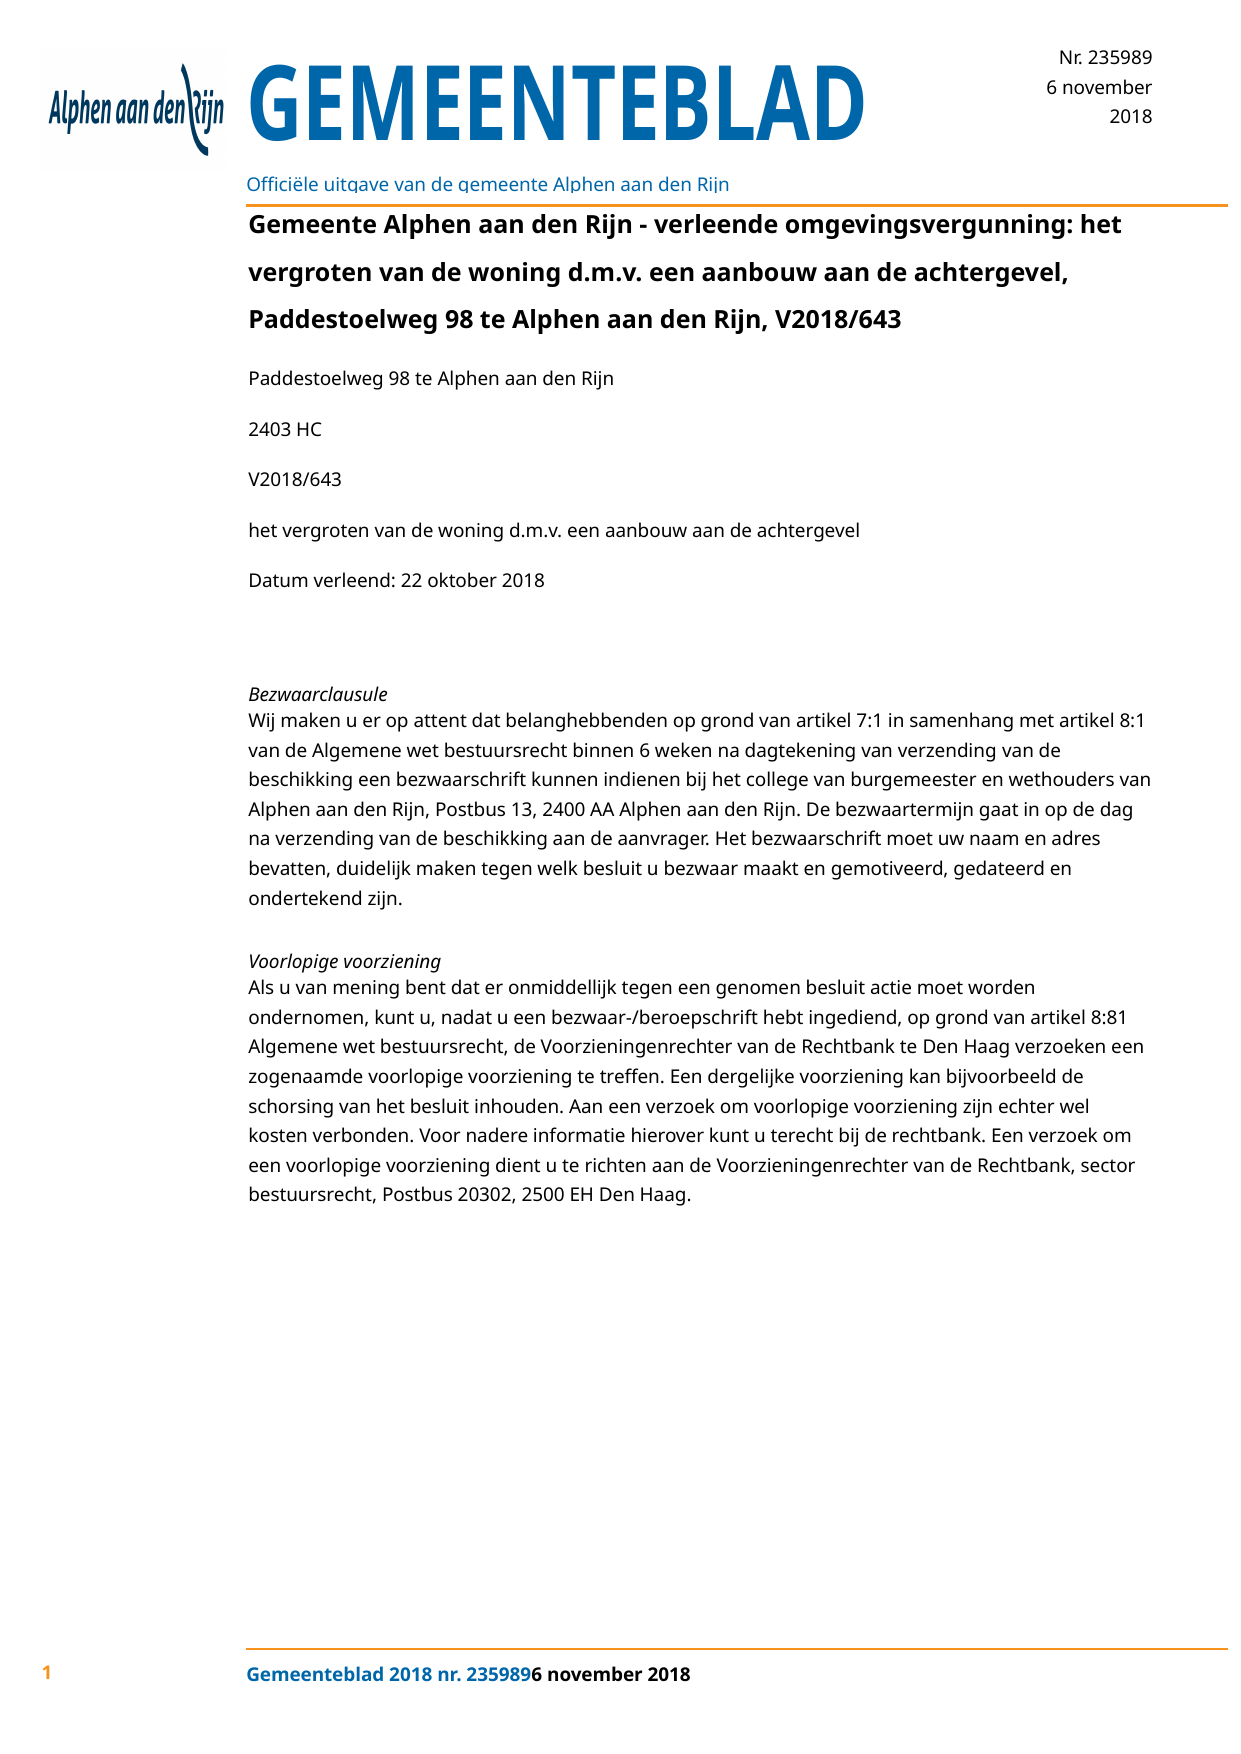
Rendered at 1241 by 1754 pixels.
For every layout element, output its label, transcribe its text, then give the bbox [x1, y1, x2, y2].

text Wij maken u er op attent dat belanghebbenden op grond van artikel 7:1 in samenhang met artikel 8:1 van de Algemene wet bestuursrecht binnen 6 weken na dagtekening van verzending van de beschikking een bezwaarschrift kunnen indienen bij het college van burgemeester en wethouders van Alphen aan den Rijn, Postbus 13, 2400 AA Alphen aan den Rijn. De bezwaartermijn gaat in op de dag na verzending van de beschikking aan de aanvrager. Het bezwaarschrift moet uw naam en adres bevatten, duidelijk maken tegen welk besluit u bezwaar maakt en gemotiveerd, gedateerd en ondertekend zijn. [248, 707, 1152, 911]
text V2018/643 [248, 466, 1152, 492]
text Voorlopige voorziening [248, 949, 1152, 974]
text Als u van mening bent dat er onmiddellijk tegen een genomen besluit actie moet worden ondernomen, kunt u, nadat u een bezwaar-/beroepschrift hebt ingediend, op grond van artikel 8:81 Algemene wet bestuursrecht, de Voorzieningenrechter van de Rechtbank te Den Haag verzoeken een zogenaamde voorlopige voorziening te treffen. Een dergelijke voorziening kan bijvoorbeeld de schorsing van het besluit inhouden. Aan een verzoek om voorlopige voorziening zijn echter wel kosten verbonden. Voor nadere informatie hierover kunt u terecht bij de rechtbank. Een verzoek om een voorlopige voorziening dient u te richten aan de Voorzieningenrechter van de Rechtbank, sector bestuursrecht, Postbus 20302, 2500 EH Den Haag. [248, 974, 1152, 1207]
text Gemeente Alphen aan den Rijn - verleende omgevingsvergunning: het vergroten van de woning d.m.v. een aanbouw aan de achtergevel, Paddestoelweg 98 te Alphen aan den Rijn, V2018/643 [248, 207, 1152, 336]
picture [41, 47, 231, 172]
text Paddestoelweg 98 te Alphen aan den Rijn [248, 366, 1152, 391]
text Datum verleend: 22 oktober 2018 [248, 567, 1152, 593]
text 2403 HC [248, 416, 1152, 442]
text Bezwaarclausule [248, 682, 1152, 707]
text het vergroten van de woning d.m.v. een aanbouw aan de achtergevel [248, 517, 1152, 542]
